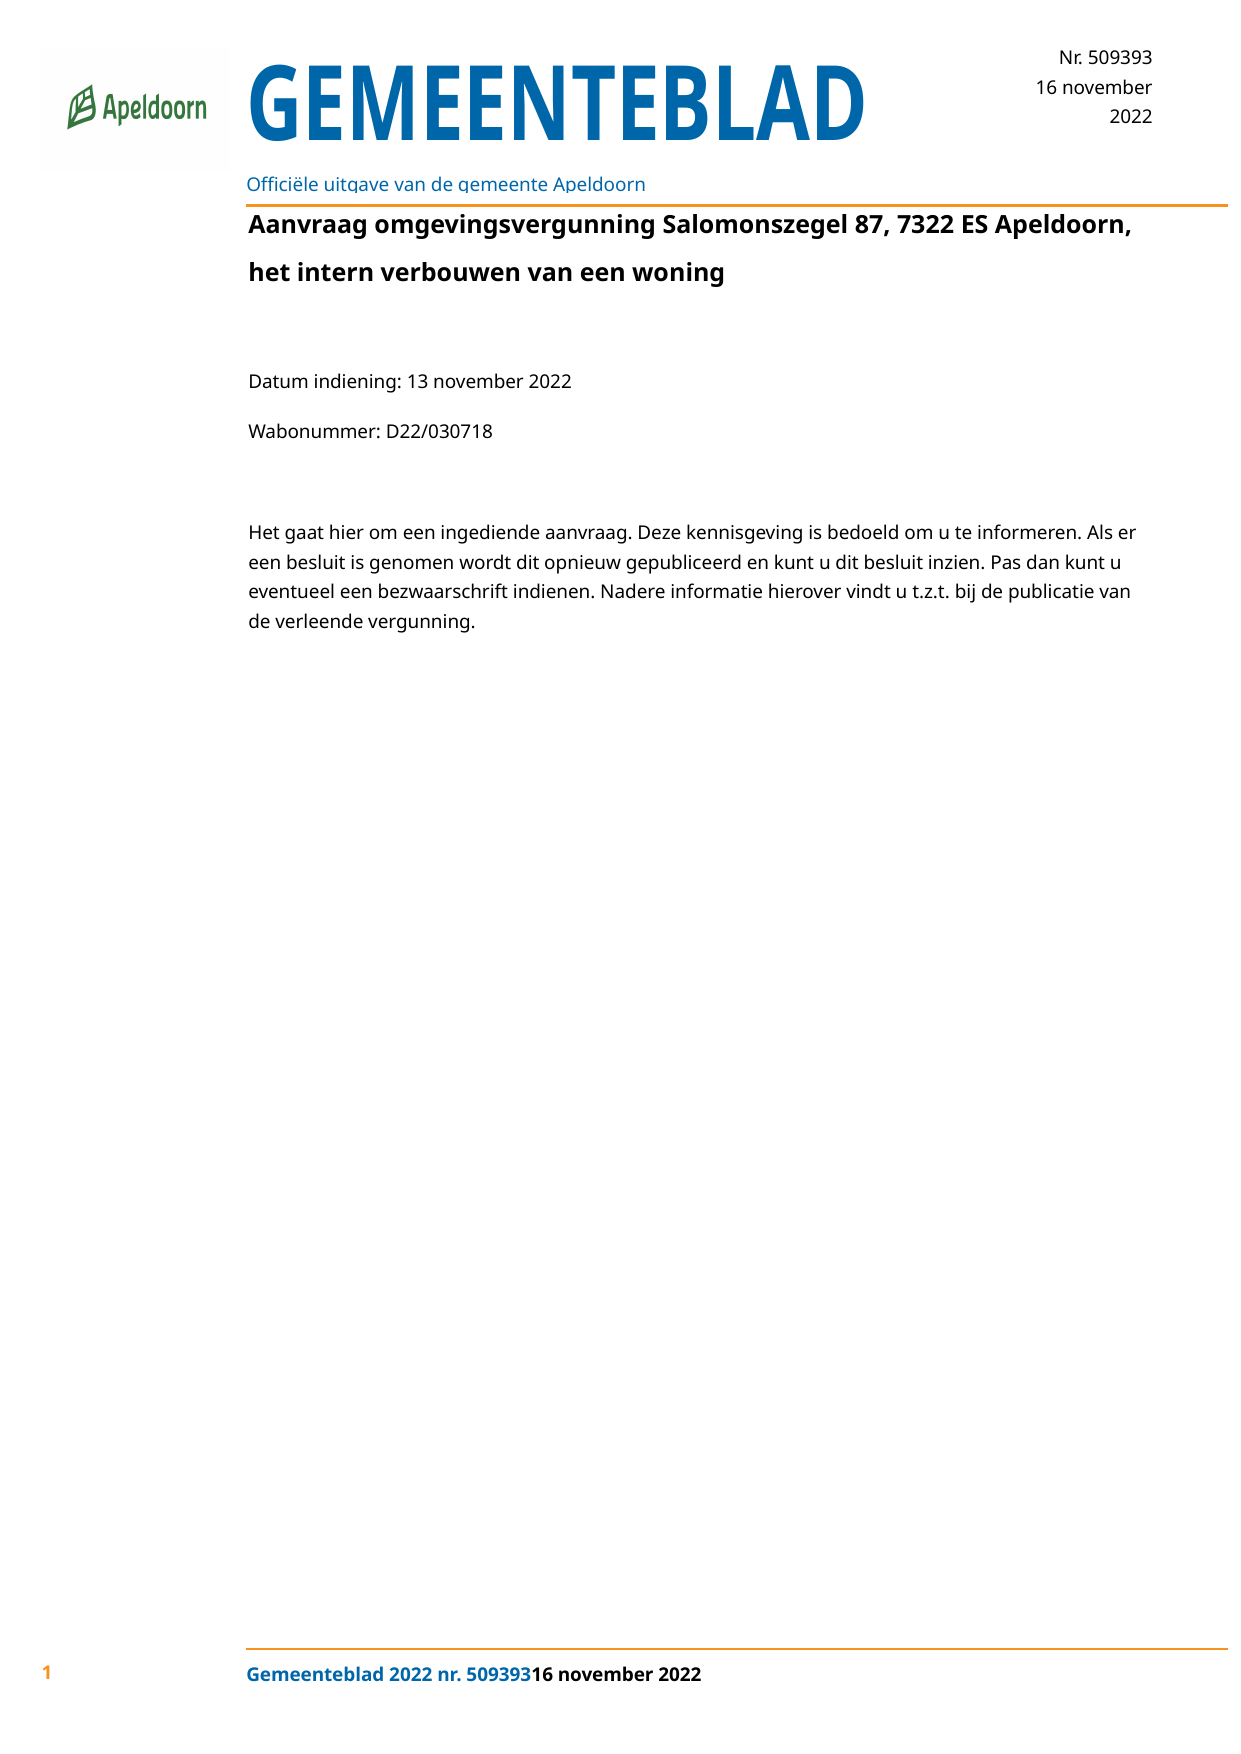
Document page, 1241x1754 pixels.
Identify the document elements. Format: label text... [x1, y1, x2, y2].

text Wabonummer: D22/030718 [248, 419, 1152, 444]
text Datum indiening: 13 november 2022 [248, 368, 1152, 394]
text Het gaat hier om een ingediende aanvraag. Deze kennisgeving is bedoeld om u te informeren. Als er een besluit is genomen wordt dit opnieuw gepubliceerd en kunt u dit besluit inzien. Pas dan kunt u eventueel een bezwaarschrift indienen. Nadere informatie hierover vindt u t.z.t. bij de publicatie van de verleende vergunning. [248, 519, 1152, 634]
picture [41, 47, 231, 172]
text Aanvraag omgevingsvergunning Salomonszegel 87, 7322 ES Apeldoorn, het intern verbouwen van een woning [248, 207, 1152, 288]
